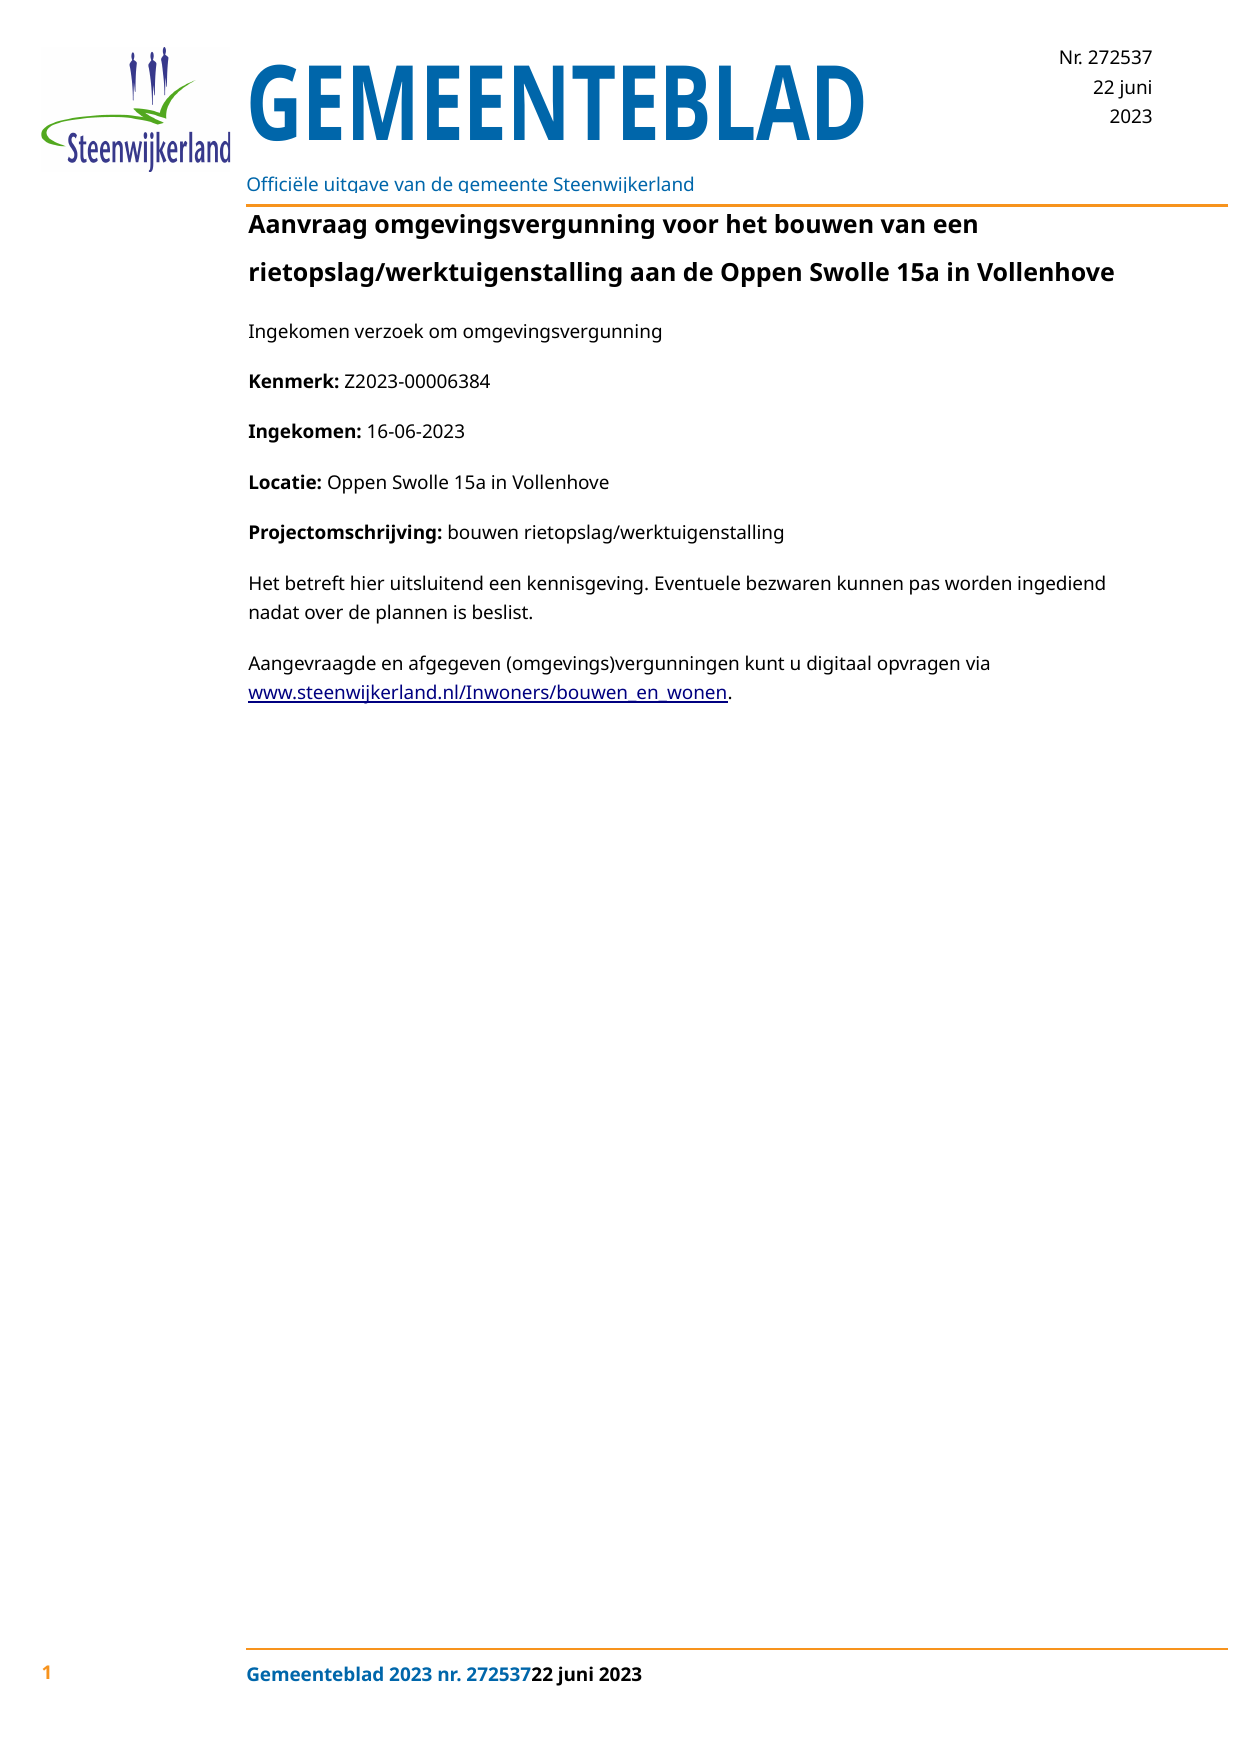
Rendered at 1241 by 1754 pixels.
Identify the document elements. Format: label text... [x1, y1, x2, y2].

text Kenmerk: Z2023-00006384 [248, 368, 1152, 394]
text Locatie: Oppen Swolle 15a in Vollenhove [248, 469, 1152, 495]
text Ingekomen verzoek om omgevingsvergunning [248, 318, 1152, 344]
picture [41, 47, 231, 172]
text Aanvraag omgevingsvergunning voor het bouwen van een rietopslag/werktuigenstalling aan de Oppen Swolle 15a in Vollenhove [248, 207, 1152, 288]
text Projectomschrijving: bouwen rietopslag/werktuigenstalling [248, 519, 1152, 545]
text Het betreft hier uitsluitend een kennisgeving. Eventuele bezwaren kunnen pas worden ingediend nadat over de plannen is beslist. [248, 570, 1152, 625]
text Ingekomen: 16-06-2023 [248, 419, 1152, 444]
text Aangevraagde en afgegeven (omgevings)vergunningen kunt u digitaal opvragen via www.steenwijkerland.nl/Inwoners/bouwen_en_wonen. [248, 650, 1152, 705]
